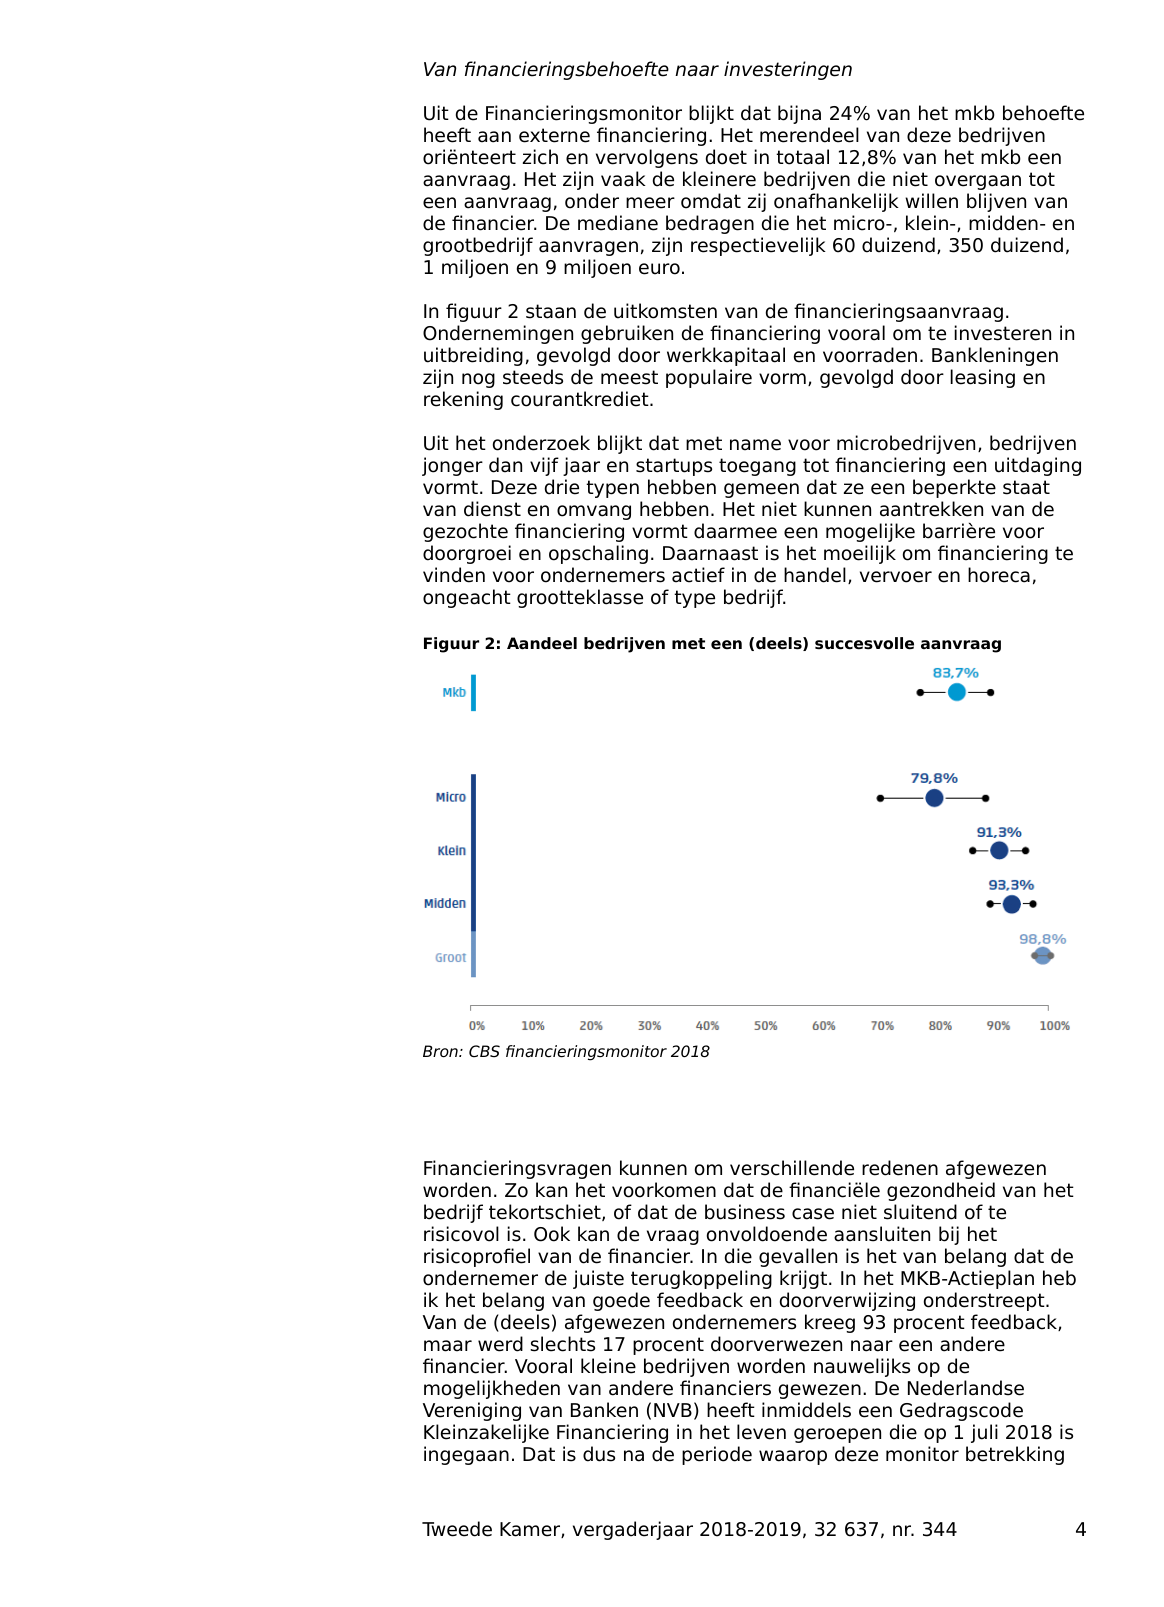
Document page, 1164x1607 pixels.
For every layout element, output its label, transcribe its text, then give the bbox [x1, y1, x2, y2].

text Bron: CBS financieringsmonitor 2018 [422, 1043, 1072, 1061]
picture [422, 665, 1072, 1032]
subtitle Van financieringsbehoefte naar investeringen [422, 59, 1087, 81]
text Figuur 2: Aandeel bedrijven met een (deels) succesvolle aanvraag [422, 635, 1072, 653]
text In figuur 2 staan de uitkomsten van de financieringsaanvraag. Ondernemingen gebruiken de financiering vooral om te investeren in uitbreiding, gevolgd door werkkapitaal en voorraden. Bankleningen zijn nog steeds de meest populaire vorm, gevolgd door leasing en rekening courantkrediet. [422, 301, 1087, 411]
text Uit het onderzoek blijkt dat met name voor microbedrijven, bedrijven jonger dan vijf jaar en startups toegang tot financiering een uitdaging vormt. Deze drie typen hebben gemeen dat ze een beperkte staat van dienst en omvang hebben. Het niet kunnen aantrekken van de gezochte financiering vormt daarmee een mogelijke barrière voor doorgroei en opschaling. Daarnaast is het moeilijk om financiering te vinden voor ondernemers actief in de handel, vervoer en horeca, ongeacht grootteklasse of type bedrijf. [422, 433, 1087, 609]
text Uit de Financieringsmonitor blijkt dat bijna 24% van het mkb behoefte heeft aan externe financiering. Het merendeel van deze bedrijven oriënteert zich en vervolgens doet in totaal 12,8% van het mkb een aanvraag. Het zijn vaak de kleinere bedrijven die niet overgaan tot een aanvraag, onder meer omdat zij onafhankelijk willen blijven van de financier. De mediane bedragen die het micro-, klein-, midden- en grootbedrijf aanvragen, zijn respectievelijk 60 duizend, 350 duizend, 1 miljoen en 9 miljoen euro. [422, 103, 1087, 279]
text Financieringsvragen kunnen om verschillende redenen afgewezen worden. Zo kan het voorkomen dat de financiële gezondheid van het bedrijf tekortschiet, of dat de business case niet sluitend of te risicovol is. Ook kan de vraag onvoldoende aansluiten bij het risicoprofiel van de financier. In die gevallen is het van belang dat de ondernemer de juiste terugkoppeling krijgt. In het MKB-Actieplan heb ik het belang van goede feedback en doorverwijzing onderstreept. Van de (deels) afgewezen ondernemers kreeg 93 procent feedback, maar werd slechts 17 procent doorverwezen naar een andere financier. Vooral kleine bedrijven worden nauwelijks op de mogelijkheden van andere financiers gewezen. De Nederlandse Vereniging van Banken (NVB) heeft inmiddels een Gedragscode Kleinzakelijke Financiering in het leven geroepen die op 1 juli 2018 is ingegaan. Dat is dus na de periode waarop deze monitor betrekking [422, 1158, 1087, 1466]
